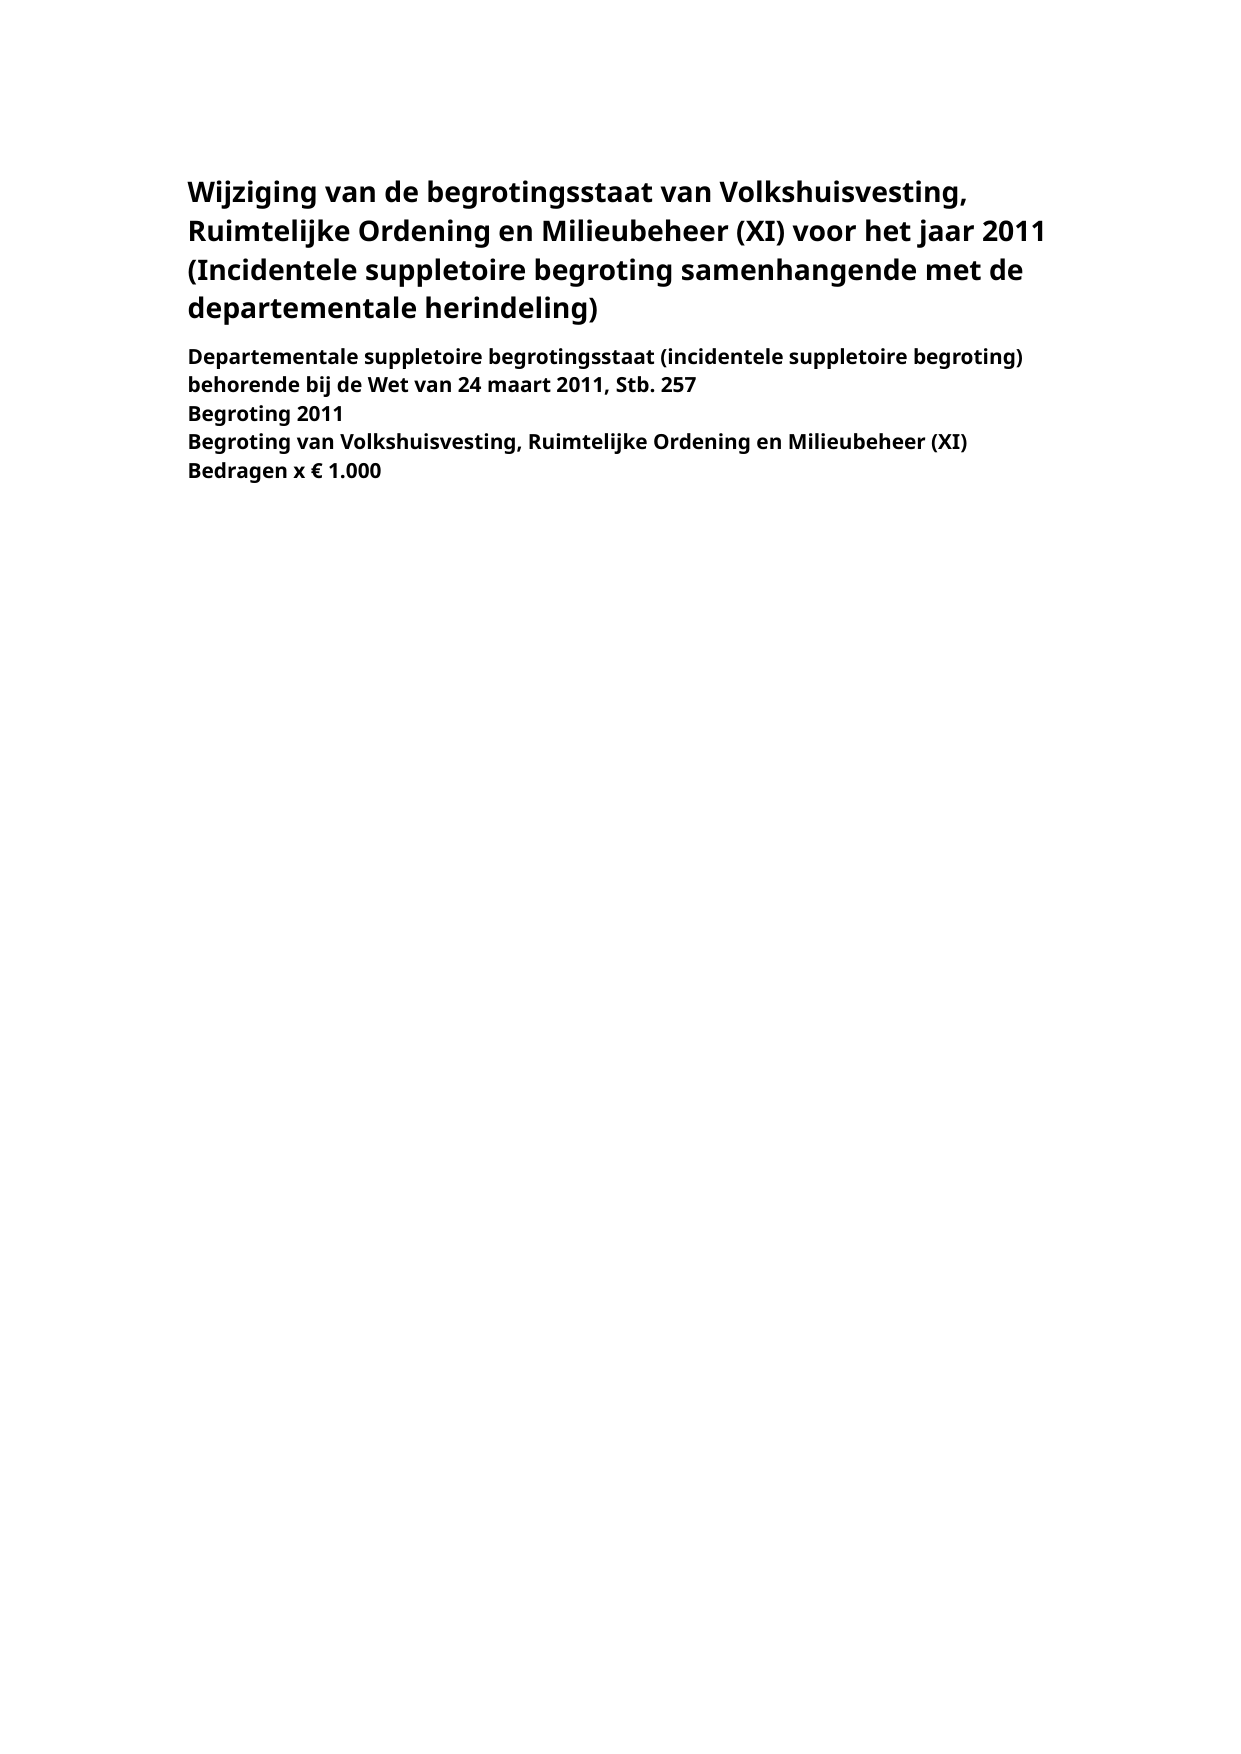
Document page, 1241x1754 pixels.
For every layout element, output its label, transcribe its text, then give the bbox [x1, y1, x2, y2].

text Begroting van Volkshuisvesting, Ruimtelijke Ordening en Milieubeheer (XI) [187, 427, 1053, 456]
text Bedragen x € 1.000 [187, 456, 1053, 484]
text Begroting 2011 [187, 399, 1053, 427]
text Departementale suppletoire begrotingsstaat (incidentele suppletoire begroting) behorende bij de Wet van 24 maart 2011, Stb. 257 [187, 342, 1053, 399]
subtitle Wijziging van de begrotingsstaat van Volkshuisvesting, Ruimtelijke Ordening en Milieubeheer (XI) voor het jaar 2011 (Incidentele suppletoire begroting samenhangende met de departementale herindeling) [187, 172, 1053, 327]
